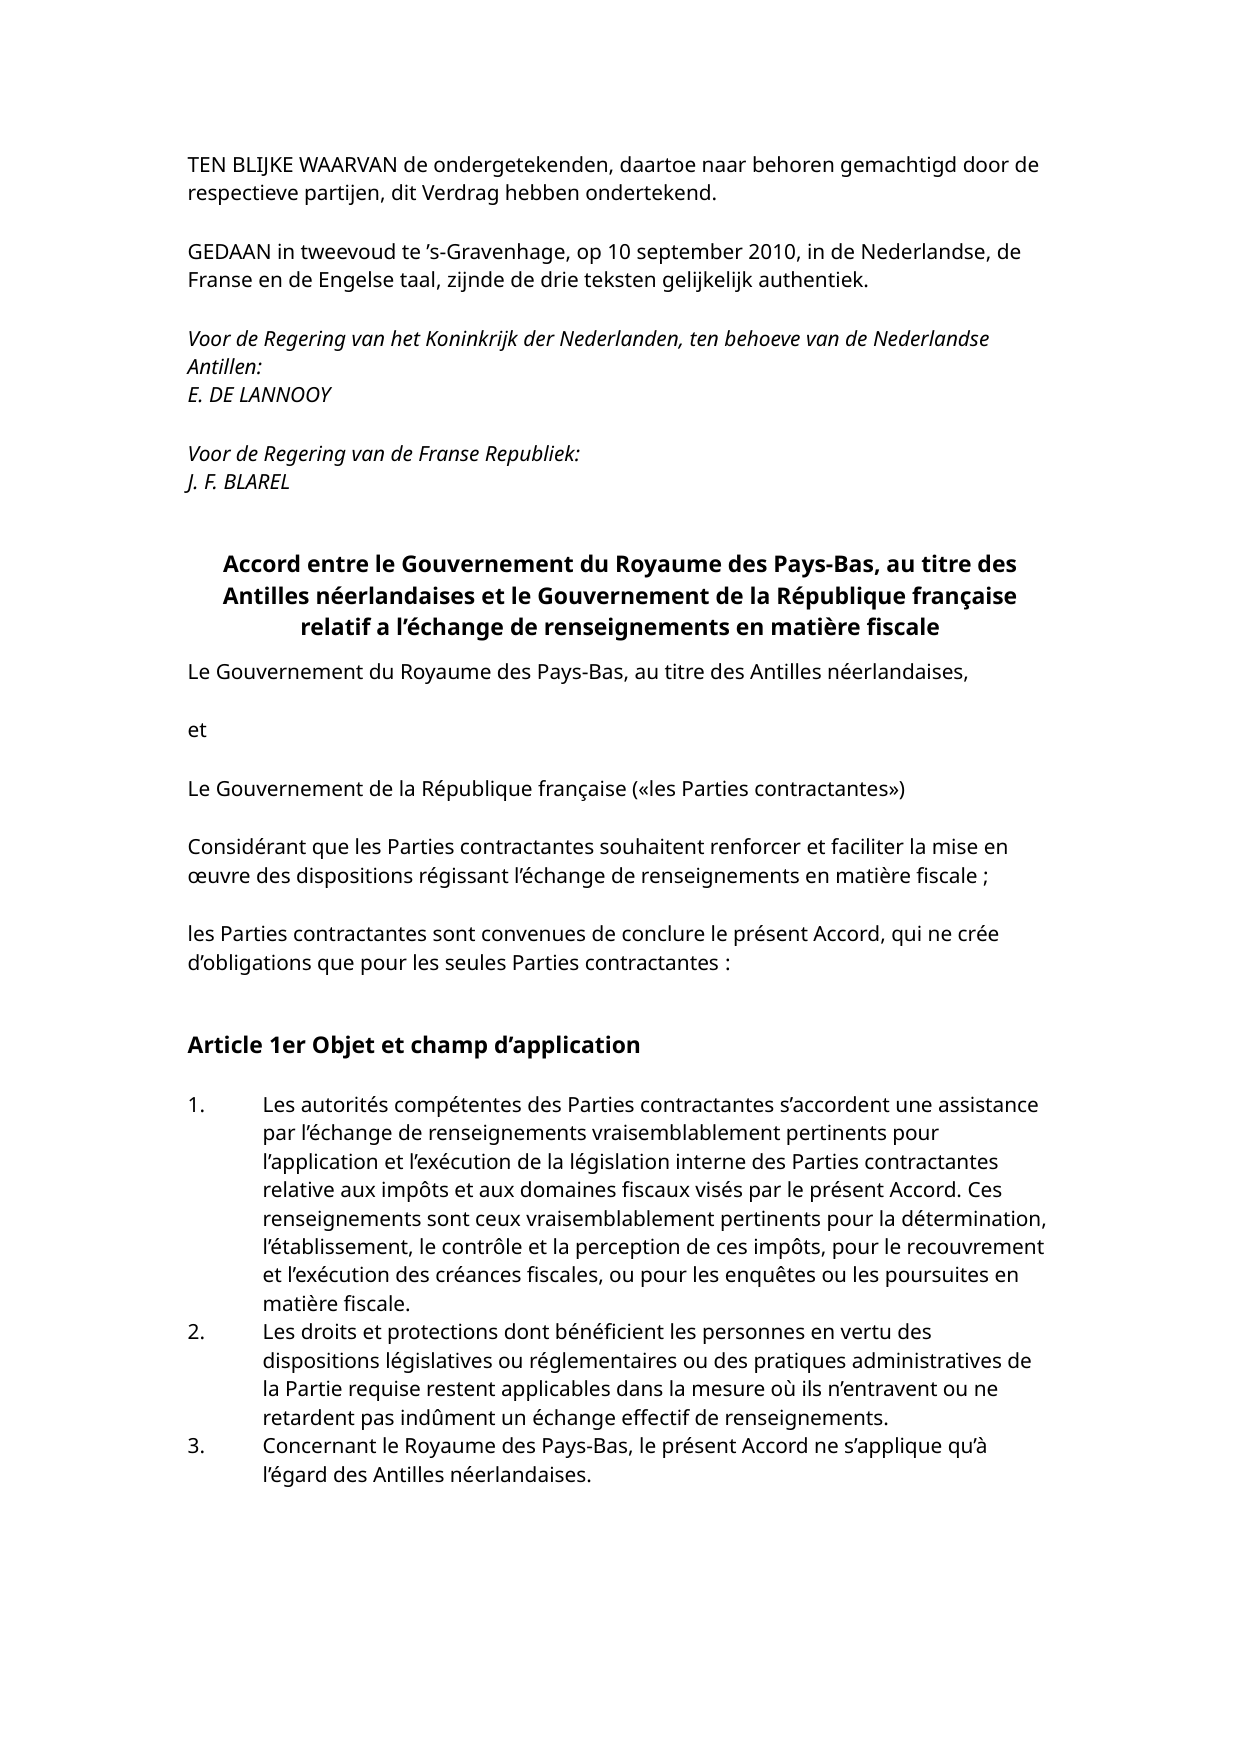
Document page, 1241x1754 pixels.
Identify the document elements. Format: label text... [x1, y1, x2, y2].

text J. F. BLAREL [187, 467, 1053, 496]
list Concernant le Royaume des Pays-Bas, le présent Accord ne s’applique qu’à l’égard des Antilles néerlandaises. [187, 1431, 1053, 1488]
list Les autorités compétentes des Parties contractantes s’accordent une assistance par l’échange de renseignements vraisemblablement pertinents pour l’application et l’exécution de la législation interne des Parties contractantes relative aux impôts et aux domaines fiscaux visés par le présent Accord. Ces renseignements sont ceux vraisemblablement pertinents pour la détermination, l’établissement, le contrôle et la perception de ces impôts, pour le recouvrement et l’exécution des créances fiscales, ou pour les enquêtes ou les poursuites en matière fiscale. [187, 1090, 1053, 1317]
text et [187, 716, 1053, 744]
subtitle Accord entre le Gouvernement du Royaume des Pays-Bas, au titre des Antilles néerlandaises et le Gouvernement de la République française relatif a l’échange de renseignements en matière fiscale [187, 548, 1053, 642]
subtitle Article 1er Objet et champ d’application [187, 1029, 1053, 1060]
text Considérant que les Parties contractantes souhaitent renforcer et faciliter la mise en œuvre des dispositions régissant l’échange de renseignements en matière fiscale ; [187, 832, 1053, 889]
text Voor de Regering van het Koninkrijk der Nederlanden, ten behoeve van de Nederlandse Antillen: [187, 324, 1053, 381]
text Le Gouvernement du Royaume des Pays-Bas, au titre des Antilles néerlandaises, [187, 657, 1053, 686]
list Les droits et protections dont bénéficient les personnes en vertu des dispositions législatives ou réglementaires ou des pratiques administratives de la Partie requise restent applicables dans la mesure où ils n’entravent ou ne retardent pas indûment un échange effectif de renseignements. [187, 1317, 1053, 1431]
text E. DE LANNOOY [187, 381, 1053, 409]
text TEN BLIJKE WAARVAN de ondergetekenden, daartoe naar behoren gemachtigd door de respectieve partijen, dit Verdrag hebben ondertekend. [187, 150, 1053, 207]
text Voor de Regering van de Franse Republiek: [187, 439, 1053, 467]
text les Parties contractantes sont convenues de conclure le présent Accord, qui ne crée d’obligations que pour les seules Parties contractantes : [187, 919, 1053, 976]
text Le Gouvernement de la République française («les Parties contractantes») [187, 774, 1053, 802]
text GEDAAN in tweevoud te ’s-Gravenhage, op 10 september 2010, in de Nederlandse, de Franse en de Engelse taal, zijnde de drie teksten gelijkelijk authentiek. [187, 237, 1053, 294]
